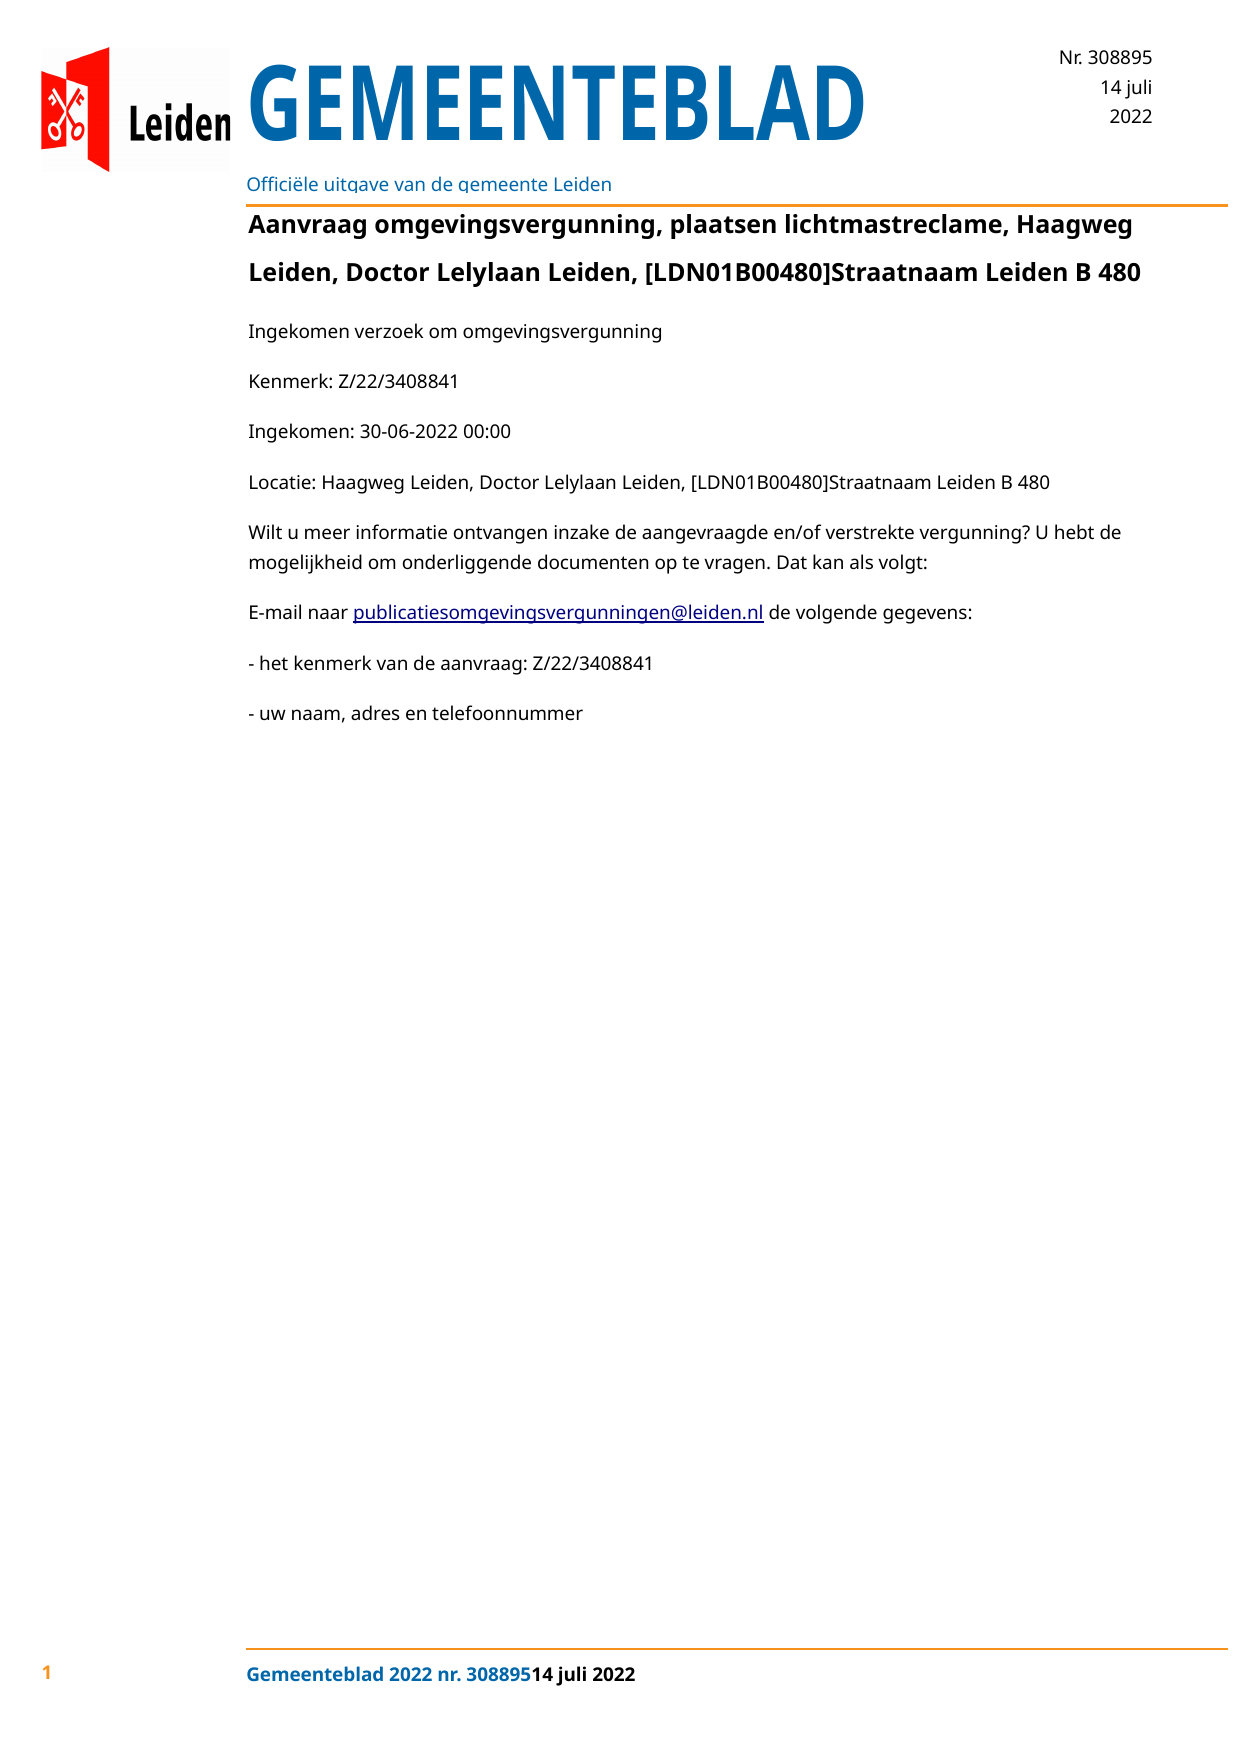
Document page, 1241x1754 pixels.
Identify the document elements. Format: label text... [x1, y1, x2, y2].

text - uw naam, adres en telefoonnummer [248, 700, 1152, 726]
text Kenmerk: Z/22/3408841 [248, 368, 1152, 394]
text - het kenmerk van de aanvraag: Z/22/3408841 [248, 650, 1152, 676]
text E-mail naar publicatiesomgevingsvergunningen@leiden.nl de volgende gegevens: [248, 599, 1152, 625]
text Aanvraag omgevingsvergunning, plaatsen lichtmastreclame, Haagweg Leiden, Doctor Lelylaan Leiden, [LDN01B00480]Straatnaam Leiden B 480 [248, 207, 1152, 288]
picture [41, 47, 231, 172]
text Locatie: Haagweg Leiden, Doctor Lelylaan Leiden, [LDN01B00480]Straatnaam Leiden B 480 [248, 469, 1152, 495]
text Ingekomen: 30-06-2022 00:00 [248, 419, 1152, 444]
text Ingekomen verzoek om omgevingsvergunning [248, 318, 1152, 344]
text Wilt u meer informatie ontvangen inzake de aangevraagde en/of verstrekte vergunning? U hebt de mogelijkheid om onderliggende documenten op te vragen. Dat kan als volgt: [248, 519, 1152, 575]
